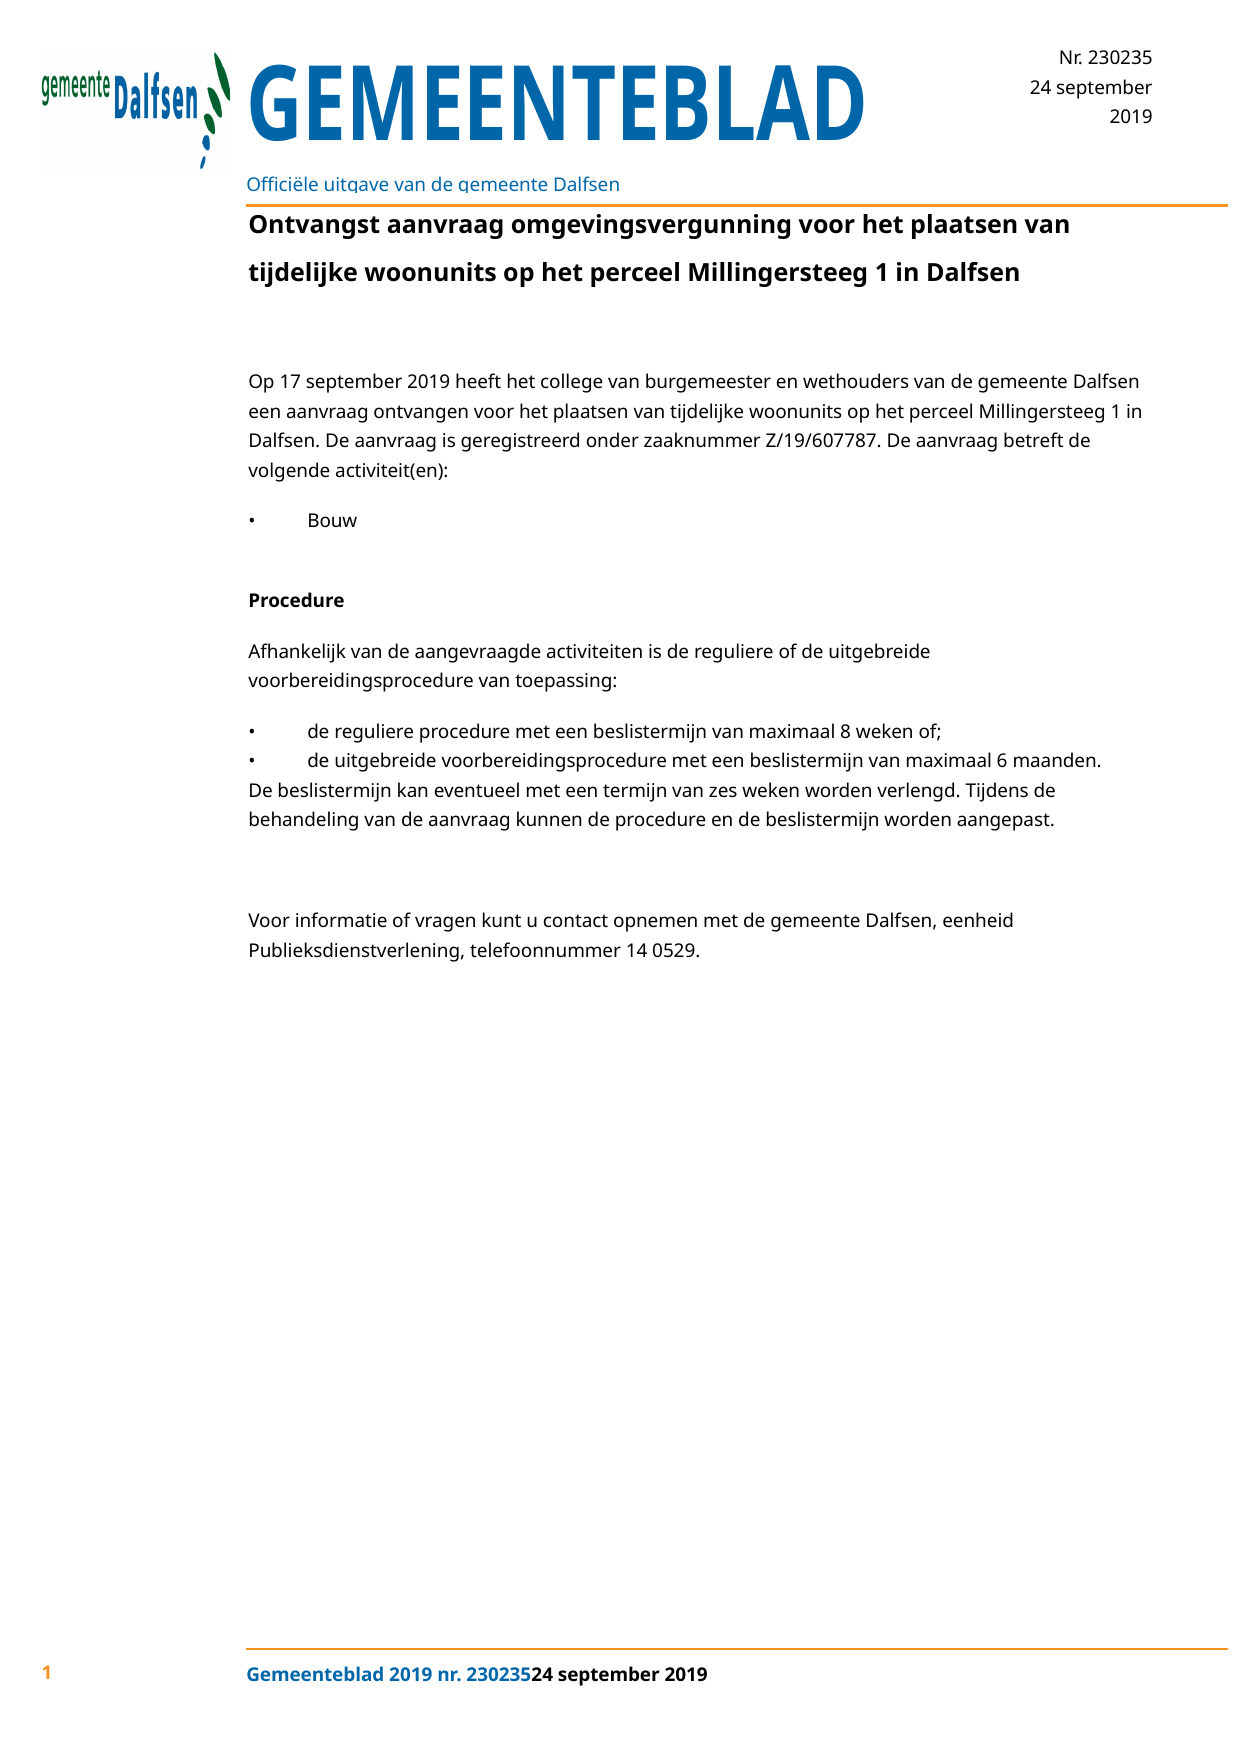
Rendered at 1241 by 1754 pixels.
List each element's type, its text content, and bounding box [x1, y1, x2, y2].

text Afhankelijk van de aangevraagde activiteiten is de reguliere of de uitgebreide voorbereidingsprocedure van toepassing: [248, 638, 1152, 693]
list Bouw [248, 507, 1152, 533]
text Voor informatie of vragen kunt u contact opnemen met de gemeente Dalfsen, eenheid Publieksdienstverlening, telefoonnummer 14 0529. [248, 907, 1152, 963]
text De beslistermijn kan eventueel met een termijn van zes weken worden verlengd. Tijdens de behandeling van de aanvraag kunnen de procedure en de beslistermijn worden aangepast. [248, 777, 1152, 832]
text Procedure [248, 587, 1152, 613]
picture [41, 47, 231, 172]
list de uitgebreide voorbereidingsprocedure met een beslistermijn van maximaal 6 maanden. [248, 747, 1152, 773]
list de reguliere procedure met een beslistermijn van maximaal 8 weken of; [248, 718, 1152, 744]
text Op 17 september 2019 heeft het college van burgemeester en wethouders van de gemeente Dalfsen een aanvraag ontvangen voor het plaatsen van tijdelijke woonunits op het perceel Millingersteeg 1 in Dalfsen. De aanvraag is geregistreerd onder zaaknummer Z/19/607787. De aanvraag betreft de volgende activiteit(en): [248, 368, 1152, 483]
text Ontvangst aanvraag omgevingsvergunning voor het plaatsen van tijdelijke woonunits op het perceel Millingersteeg 1 in Dalfsen [248, 207, 1152, 288]
